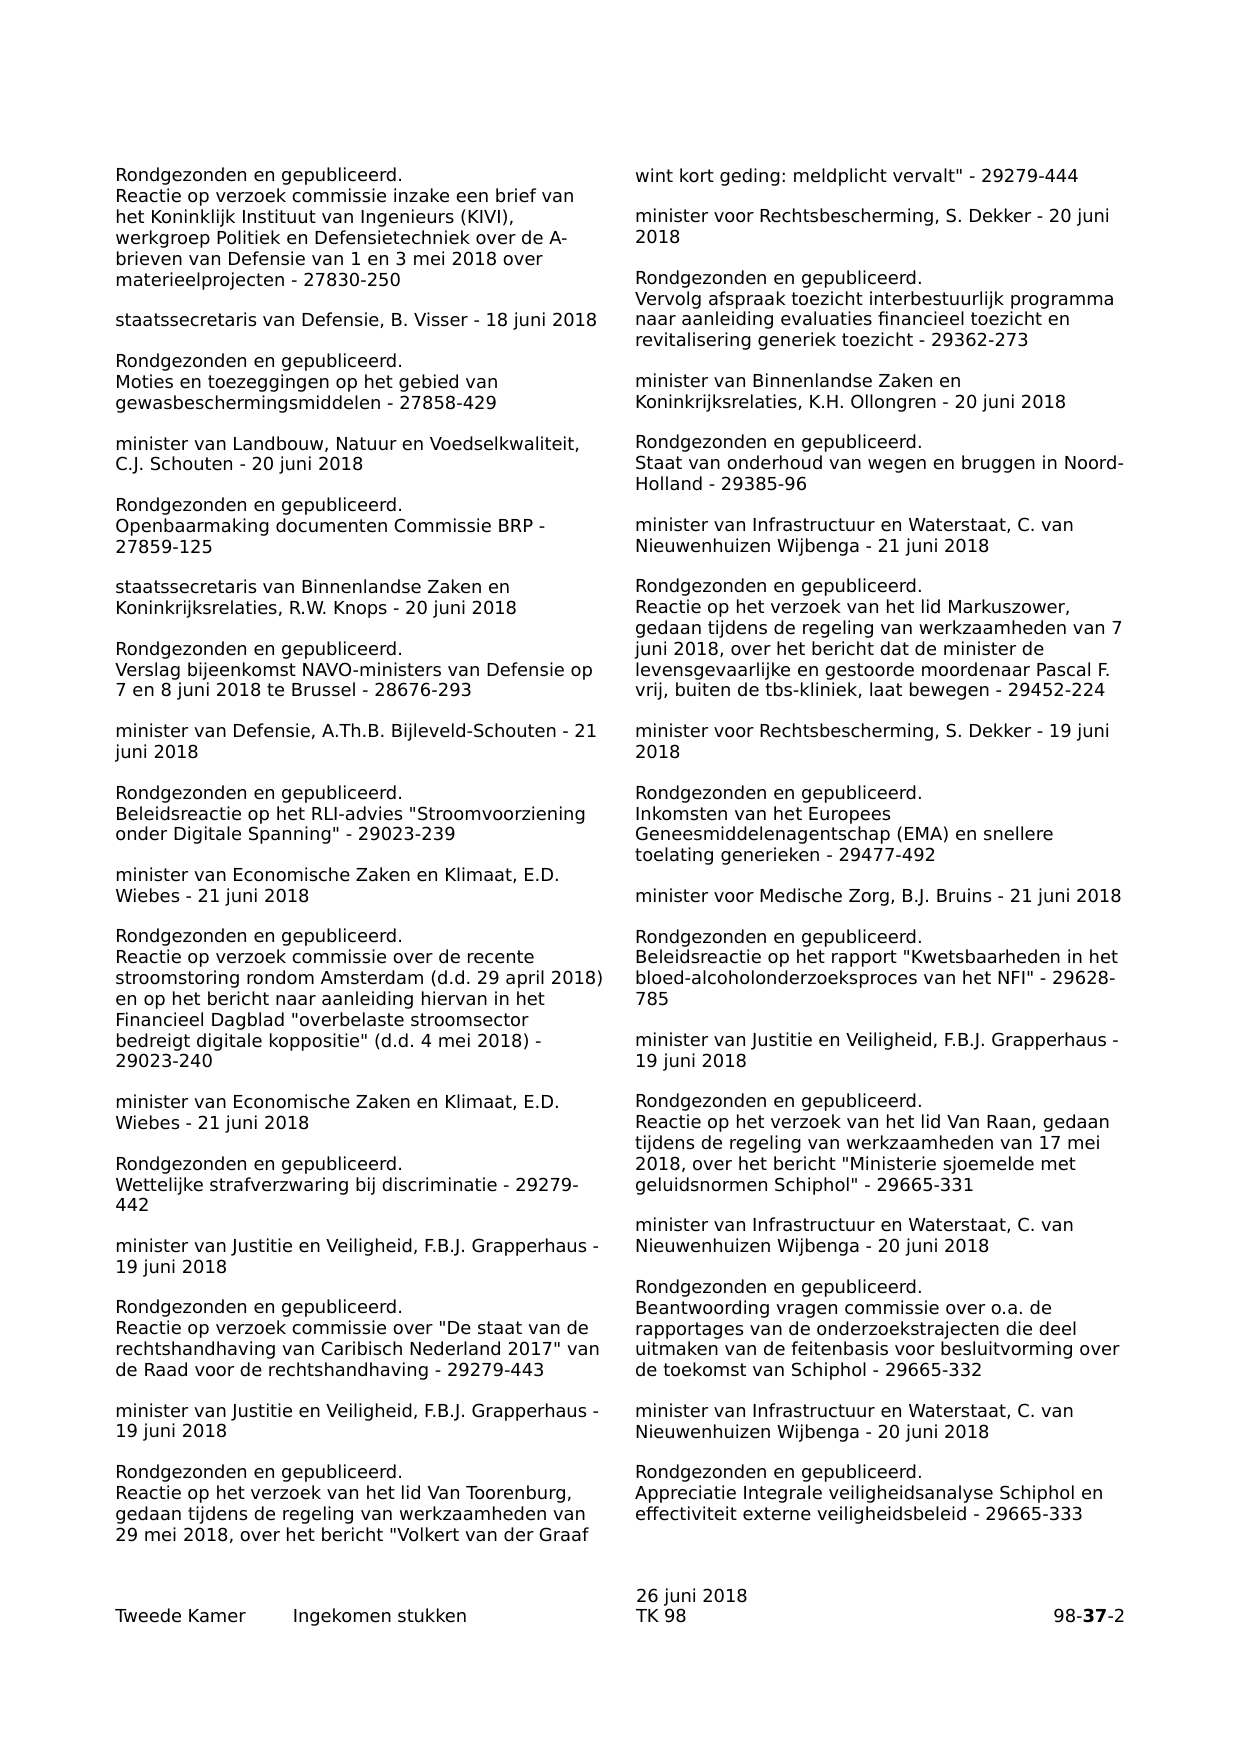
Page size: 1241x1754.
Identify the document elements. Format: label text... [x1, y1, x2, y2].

text minister van Infrastructuur en Waterstaat, C. van Nieuwenhuizen Wijbenga - 20 juni 2018 [635, 1215, 1125, 1257]
text minister van Defensie, A.Th.B. Bijleveld-Schouten - 21 juni 2018 [115, 721, 605, 762]
text minister van Justitie en Veiligheid, F.B.J. Grapperhaus - 19 juni 2018 [115, 1236, 605, 1277]
text minister van Economische Zaken en Klimaat, E.D. Wiebes - 21 juni 2018 [115, 1092, 605, 1133]
text Verslag bijeenkomst NAVO-ministers van Defensie op 7 en 8 juni 2018 te Brussel - 28676-293 [115, 659, 605, 701]
text minister van Justitie en Veiligheid, F.B.J. Grapperhaus - 19 juni 2018 [635, 1030, 1125, 1071]
text Rondgezonden en gepubliceerd. [635, 576, 1125, 597]
text Rondgezonden en gepubliceerd. [635, 1091, 1125, 1112]
text Inkomsten van het Europees Geneesmiddelenagentschap (EMA) en snellere toelating generieken - 29477-492 [635, 803, 1125, 866]
text Reactie op verzoek commissie inzake een brief van het Koninklijk Instituut van Ingenieurs (KIVI), werkgroep Politiek en Defensietechniek over de A-brieven van Defensie van 1 en 3 mei 2018 over materieelprojecten - 27830-250 [115, 186, 605, 290]
text Beantwoording vragen commissie over o.a. de rapportages van de onderzoekstrajecten die deel uitmaken van de feitenbasis voor besluitvorming over de toekomst van Schiphol - 29665-332 [635, 1297, 1125, 1381]
text minister voor Rechtsbescherming, S. Dekker - 20 juni 2018 [635, 206, 1125, 248]
text Vervolg afspraak toezicht interbestuurlijk programma naar aanleiding evaluaties financieel toezicht en revitalisering generiek toezicht - 29362-273 [635, 288, 1125, 351]
text Rondgezonden en gepubliceerd. [635, 926, 1125, 947]
text minister voor Rechtsbescherming, S. Dekker - 19 juni 2018 [635, 721, 1125, 762]
text minister van Binnenlandse Zaken en Koninkrijksrelaties, K.H. Ollongren - 20 juni 2018 [635, 371, 1125, 412]
text minister voor Medische Zorg, B.J. Bruins - 21 juni 2018 [635, 886, 1125, 906]
text Rondgezonden en gepubliceerd. [115, 926, 605, 947]
text Staat van onderhoud van wegen en bruggen in Noord-Holland - 29385-96 [635, 453, 1125, 495]
text minister van Infrastructuur en Waterstaat, C. van Nieuwenhuizen Wijbenga - 20 juni 2018 [635, 1401, 1125, 1442]
text Rondgezonden en gepubliceerd. [635, 268, 1125, 288]
text wint kort geding: meldplicht vervalt" - 29279-444 [635, 165, 1125, 186]
text Beleidsreactie op het rapport "Kwetsbaarheden in het bloed-alcoholonderzoeksproces van het NFI" - 29628-785 [635, 947, 1125, 1010]
text Reactie op het verzoek van het lid Markuszower, gedaan tijdens de regeling van werkzaamheden van 7 juni 2018, over het bericht dat de minister de levensgevaarlijke en gestoorde moordenaar Pascal F. vrij, buiten de tbs-kliniek, laat bewegen - 29452-224 [635, 597, 1125, 701]
text Rondgezonden en gepubliceerd. [635, 1277, 1125, 1297]
text Appreciatie Integrale veiligheidsanalyse Schiphol en effectiviteit externe veiligheidsbeleid - 29665-333 [635, 1483, 1125, 1524]
text Reactie op verzoek commissie over de recente stroomstoring rondom Amsterdam (d.d. 29 april 2018) en op het bericht naar aanleiding hiervan in het Financieel Dagblad "overbelaste stroomsector bedreigt digitale koppositie" (d.d. 4 mei 2018) - 29023-240 [115, 947, 605, 1072]
text Rondgezonden en gepubliceerd. [635, 1462, 1125, 1483]
text Rondgezonden en gepubliceerd. [115, 351, 605, 372]
text Rondgezonden en gepubliceerd. [115, 639, 605, 659]
text staatssecretaris van Binnenlandse Zaken en Koninkrijksrelaties, R.W. Knops - 20 juni 2018 [115, 577, 605, 619]
text Moties en toezeggingen op het gebied van gewasbeschermingsmiddelen - 27858-429 [115, 372, 605, 413]
text Rondgezonden en gepubliceerd. [115, 495, 605, 516]
text minister van Justitie en Veiligheid, F.B.J. Grapperhaus - 19 juni 2018 [115, 1401, 605, 1442]
text Rondgezonden en gepubliceerd. [115, 1297, 605, 1318]
text Rondgezonden en gepubliceerd. [115, 1153, 605, 1174]
text Rondgezonden en gepubliceerd. [635, 432, 1125, 453]
text Reactie op het verzoek van het lid Van Toorenburg, gedaan tijdens de regeling van werkzaamheden van 29 mei 2018, over het bericht "Volkert van der Graaf [115, 1483, 605, 1545]
text Rondgezonden en gepubliceerd. [115, 1462, 605, 1483]
text minister van Economische Zaken en Klimaat, E.D. Wiebes - 21 juni 2018 [115, 865, 605, 906]
text Beleidsreactie op het RLI-advies "Stroomvoorziening onder Digitale Spanning" - 29023-239 [115, 803, 605, 845]
text staatssecretaris van Defensie, B. Visser - 18 juni 2018 [115, 310, 605, 331]
text Wettelijke strafverzwaring bij discriminatie - 29279-442 [115, 1174, 605, 1216]
text Openbaarmaking documenten Commissie BRP - 27859-125 [115, 516, 605, 557]
text Rondgezonden en gepubliceerd. [115, 782, 605, 803]
text minister van Landbouw, Natuur en Voedselkwaliteit, C.J. Schouten - 20 juni 2018 [115, 433, 605, 475]
text Rondgezonden en gepubliceerd. [635, 782, 1125, 803]
text Rondgezonden en gepubliceerd. [115, 165, 605, 186]
text minister van Infrastructuur en Waterstaat, C. van Nieuwenhuizen Wijbenga - 21 juni 2018 [635, 515, 1125, 556]
text Reactie op verzoek commissie over "De staat van de rechtshandhaving van Caribisch Nederland 2017" van de Raad voor de rechtshandhaving - 29279-443 [115, 1318, 605, 1381]
text Reactie op het verzoek van het lid Van Raan, gedaan tijdens de regeling van werkzaamheden van 17 mei 2018, over het bericht "Ministerie sjoemelde met geluidsnormen Schiphol" - 29665-331 [635, 1112, 1125, 1195]
